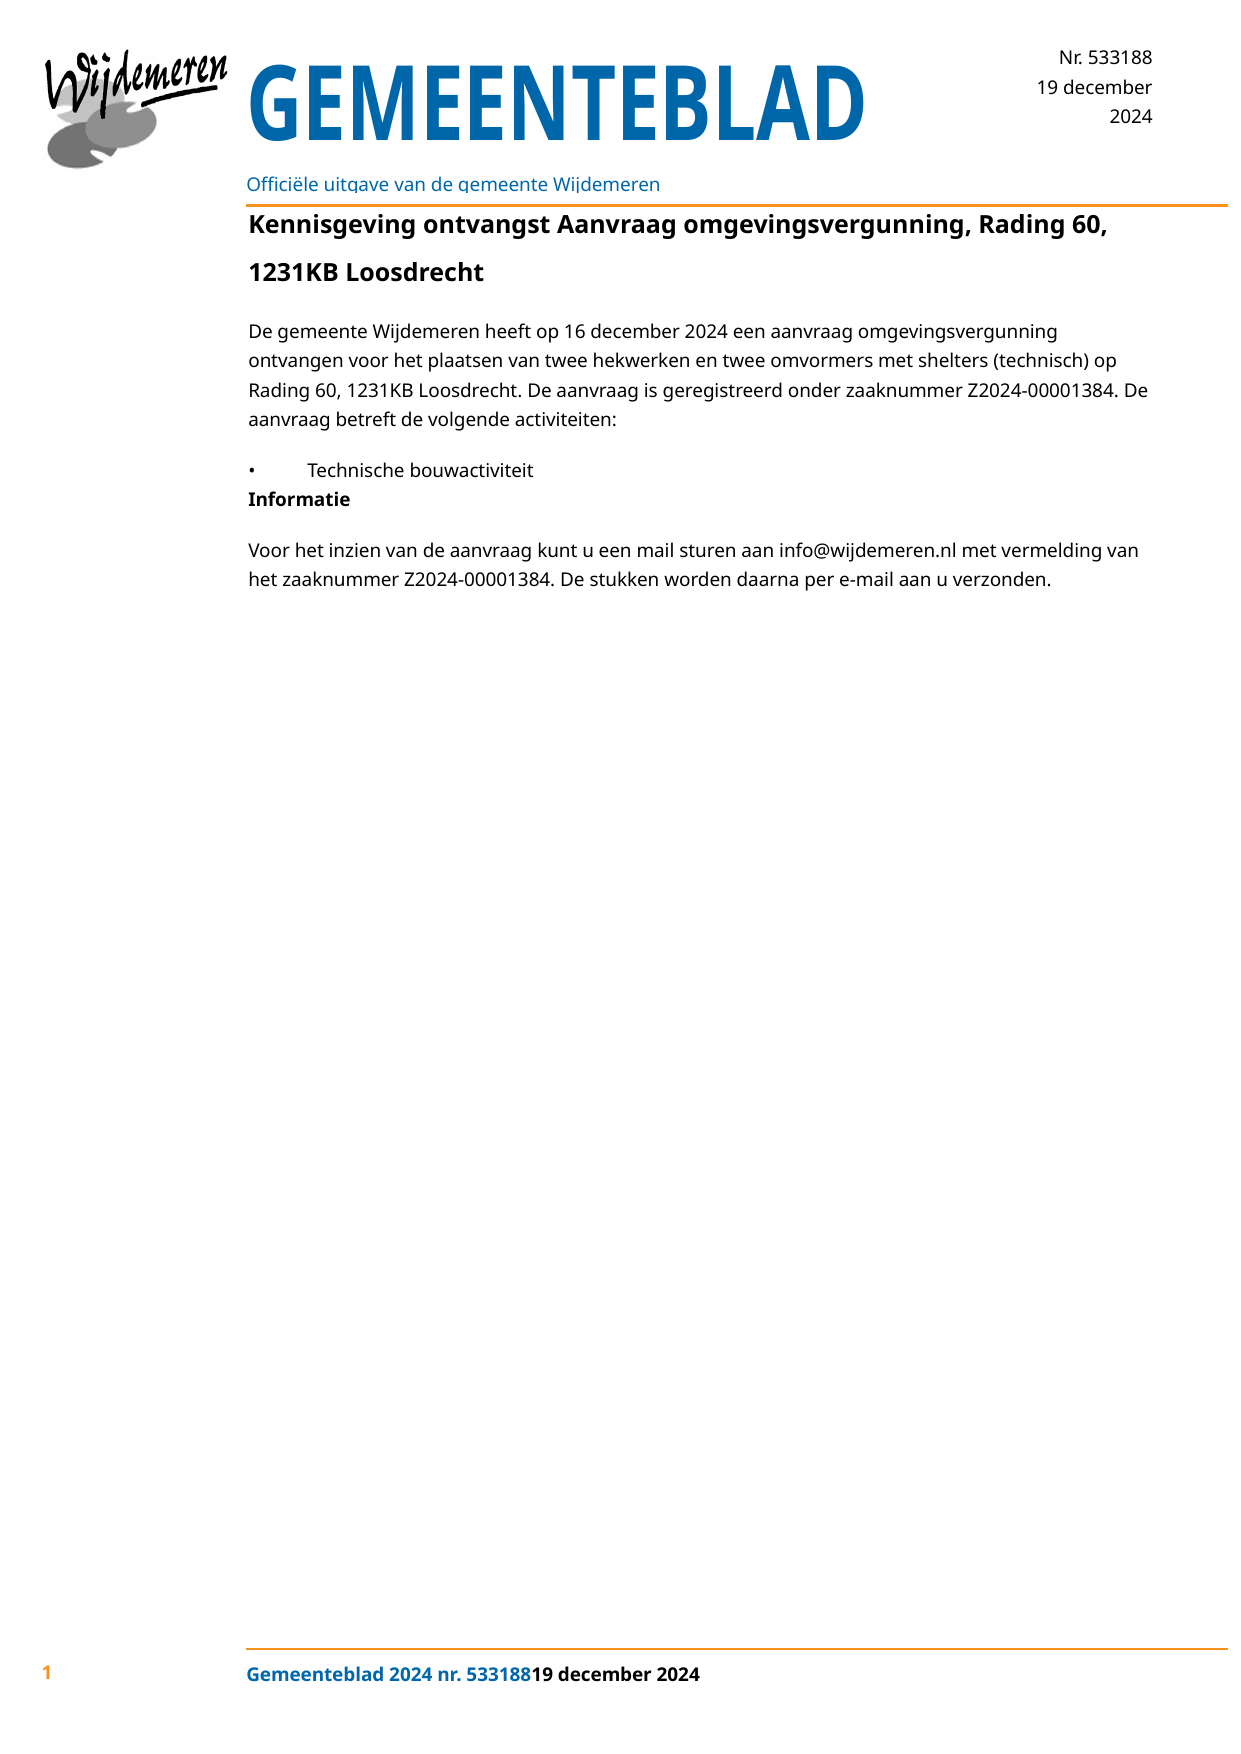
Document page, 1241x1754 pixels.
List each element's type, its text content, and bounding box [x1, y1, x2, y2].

list Technische bouwactiviteit [248, 457, 1152, 483]
text De gemeente Wijdemeren heeft op 16 december 2024 een aanvraag omgevingsvergunning ontvangen voor het plaatsen van twee hekwerken en twee omvormers met shelters (technisch) op Rading 60, 1231KB Loosdrecht. De aanvraag is geregistreerd onder zaaknummer Z2024-00001384. De aanvraag betreft de volgende activiteiten: [248, 318, 1152, 432]
text Kennisgeving ontvangst Aanvraag omgevingsvergunning, Rading 60, 1231KB Loosdrecht [248, 207, 1152, 288]
text Voor het inzien van de aanvraag kunt u een mail sturen aan info@wijdemeren.nl met vermelding van het zaaknummer Z2024-00001384. De stukken worden daarna per e-mail aan u verzonden. [248, 537, 1152, 592]
text Informatie [248, 487, 1152, 512]
picture [41, 47, 231, 172]
